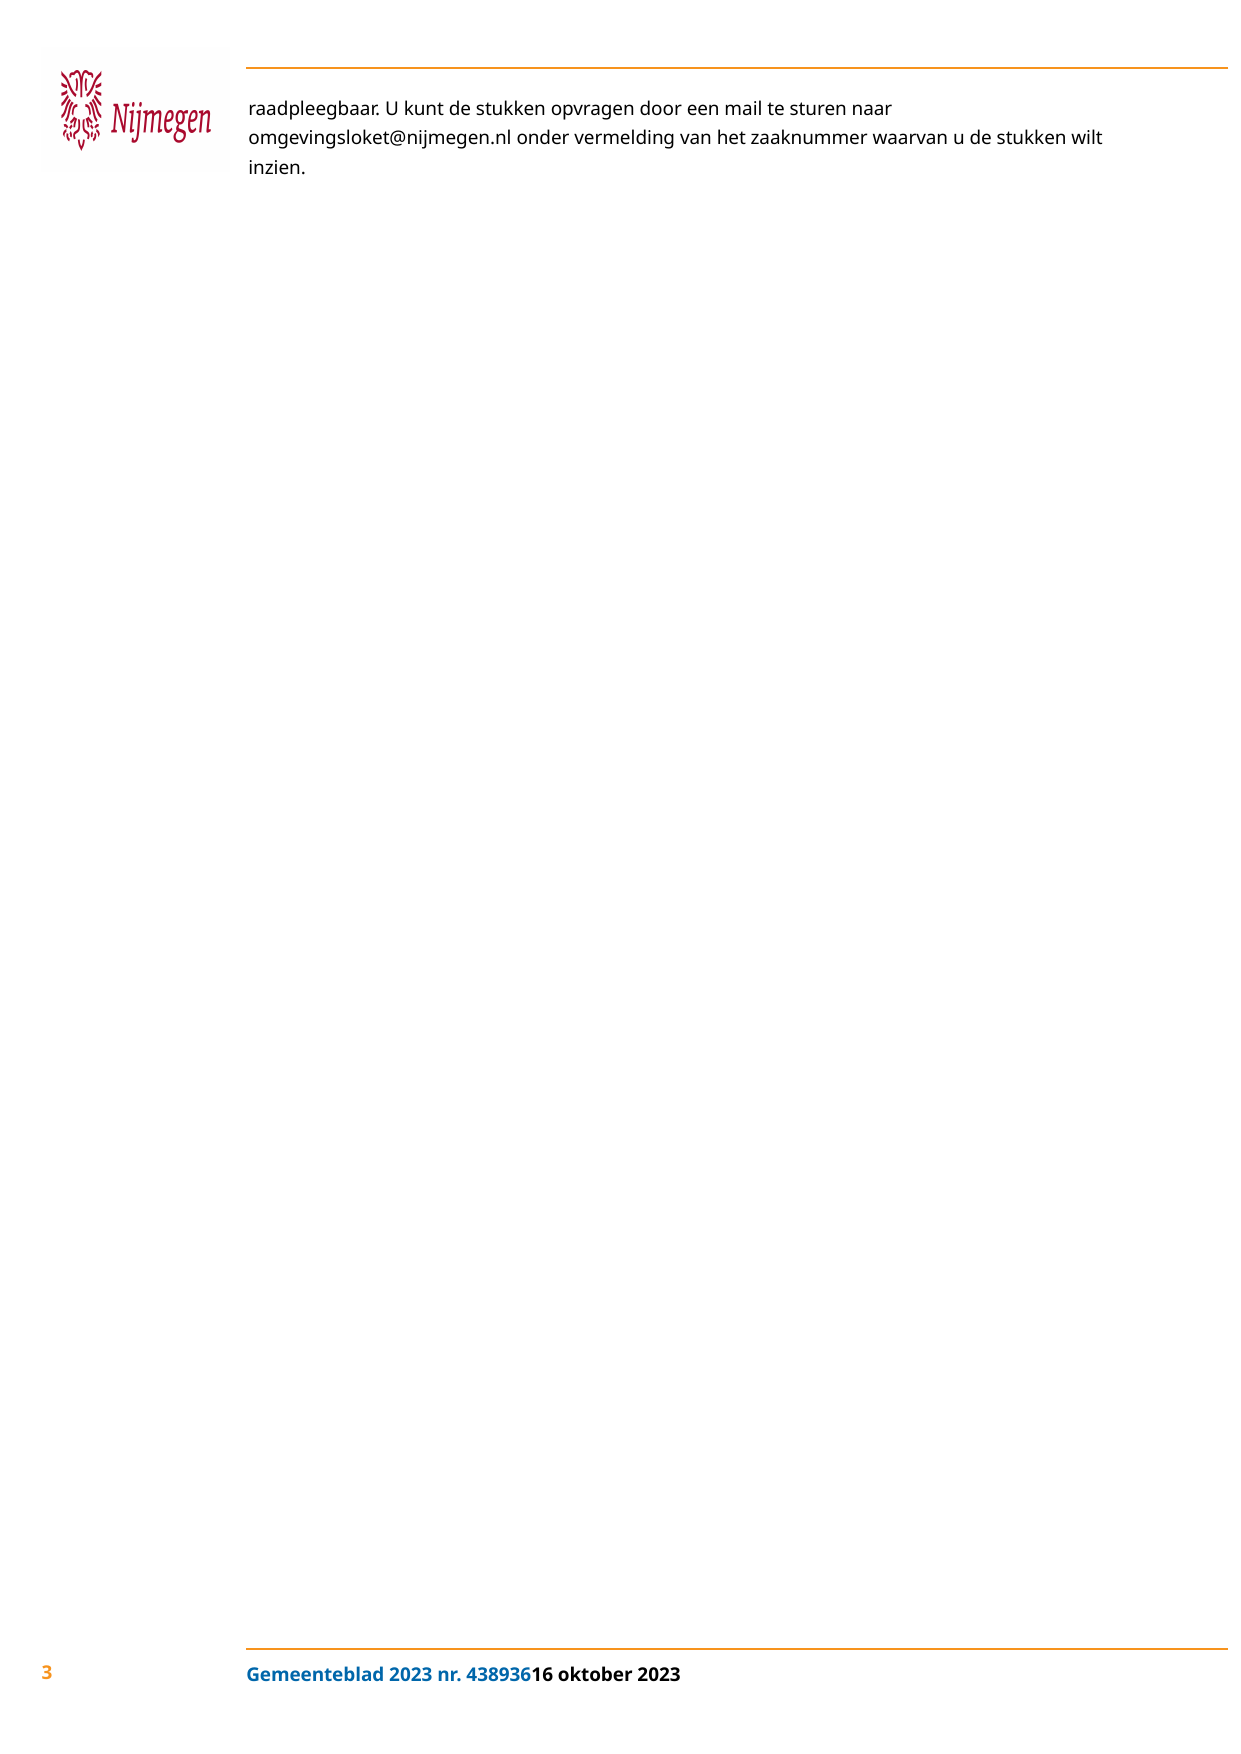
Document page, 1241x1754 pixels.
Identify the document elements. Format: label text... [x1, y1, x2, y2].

text raadpleegbaar. U kunt de stukken opvragen door een mail te sturen naar omgevingsloket@nijmegen.nl onder vermelding van het zaaknummer waarvan u de stukken wilt inzien. [248, 95, 1152, 180]
picture [41, 47, 231, 172]
